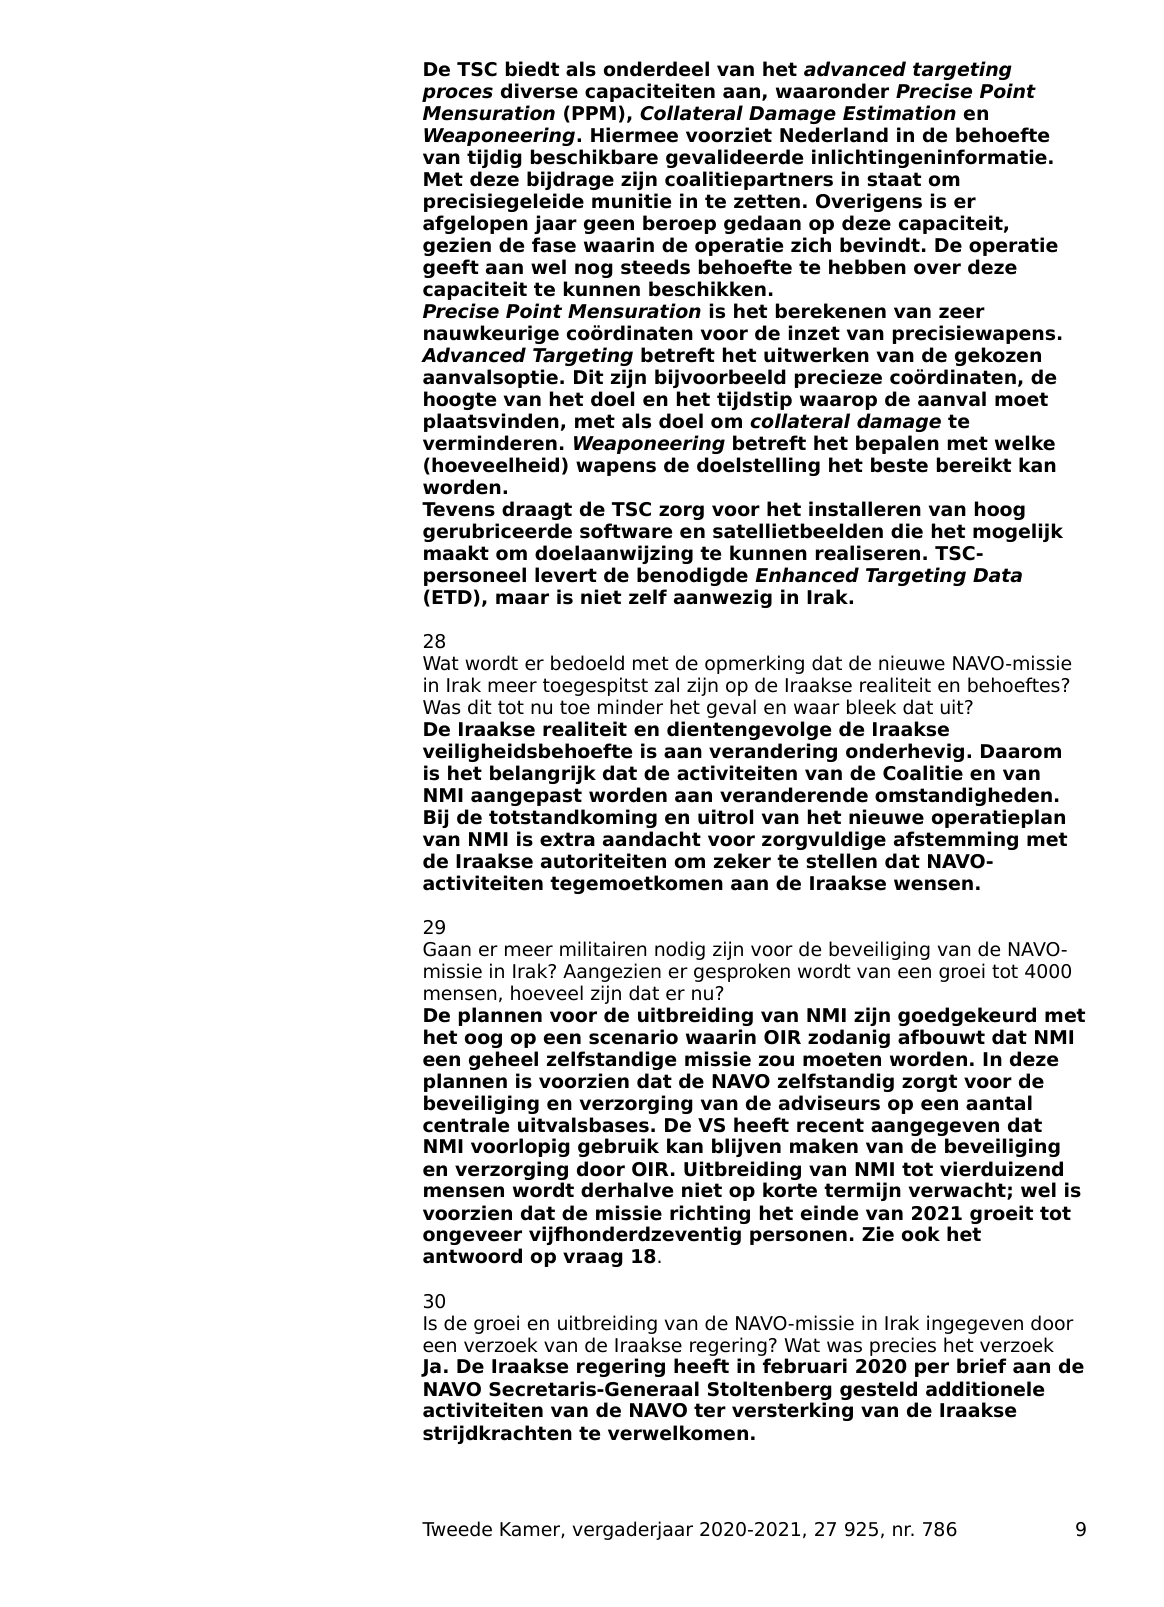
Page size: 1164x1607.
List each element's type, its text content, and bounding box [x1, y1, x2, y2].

text Tevens draagt de TSC zorg voor het installeren van hoog gerubriceerde software en satellietbeelden die het mogelijk maakt om doelaanwijzing te kunnen realiseren. TSC-personeel levert de benodigde Enhanced Targeting Data (ETD), maar is niet zelf aanwezig in Irak. [422, 499, 1087, 608]
text De Iraakse realiteit en dientengevolge de Iraakse veiligheidsbehoefte is aan verandering onderhevig. Daarom is het belangrijk dat de activiteiten van de Coalitie en van NMI aangepast worden aan veranderende omstandigheden. Bij de totstandkoming en uitrol van het nieuwe operatieplan van NMI is extra aandacht voor zorgvuldige afstemming met de Iraakse autoriteiten om zeker te stellen dat NAVO-activiteiten tegemoetkomen aan de Iraakse wensen. [422, 719, 1087, 894]
text Gaan er meer militairen nodig zijn voor de beveiliging van de NAVO-missie in Irak? Aangezien er gesproken wordt van een groei tot 4000 mensen, hoeveel zijn dat er nu? [422, 939, 1087, 1004]
text 28 [422, 631, 1087, 653]
text De plannen voor de uitbreiding van NMI zijn goedgekeurd met het oog op een scenario waarin OIR zodanig afbouwt dat NMI een geheel zelfstandige missie zou moeten worden. In deze plannen is voorzien dat de NAVO zelfstandig zorgt voor de beveiliging en verzorging van de adviseurs op een aantal centrale uitvalsbases. De VS heeft recent aangegeven dat NMI voorlopig gebruik kan blijven maken van de beveiliging en verzorging door OIR. Uitbreiding van NMI tot vierduizend mensen wordt derhalve niet op korte termijn verwacht; wel is voorzien dat de missie richting het einde van 2021 groeit tot ongeveer vijfhonderdzeventig personen. Zie ook het antwoord op vraag 18. [422, 1004, 1087, 1268]
text Wat wordt er bedoeld met de opmerking dat de nieuwe NAVO-missie in Irak meer toegespitst zal zijn op de Iraakse realiteit en behoeftes? Was dit tot nu toe minder het geval en waar bleek dat uit? [422, 653, 1087, 719]
text De TSC biedt als onderdeel van het advanced targeting proces diverse capaciteiten aan, waaronder Precise Point Mensuration (PPM), Collateral Damage Estimation en Weaponeering. Hiermee voorziet Nederland in de behoefte van tijdig beschikbare gevalideerde inlichtingeninformatie. Met deze bijdrage zijn coalitiepartners in staat om precisiegeleide munitie in te zetten. Overigens is er afgelopen jaar geen beroep gedaan op deze capaciteit, gezien de fase waarin de operatie zich bevindt. De operatie geeft aan wel nog steeds behoefte te hebben over deze capaciteit te kunnen beschikken. [422, 59, 1087, 301]
text Precise Point Mensuration is het berekenen van zeer nauwkeurige coördinaten voor de inzet van precisiewapens. Advanced Targeting betreft het uitwerken van de gekozen aanvalsoptie. Dit zijn bijvoorbeeld precieze coördinaten, de hoogte van het doel en het tijdstip waarop de aanval moet plaatsvinden, met als doel om collateral damage te verminderen. Weaponeering betreft het bepalen met welke (hoeveelheid) wapens de doelstelling het beste bereikt kan worden. [422, 301, 1087, 499]
text 29 [422, 917, 1087, 939]
text Is de groei en uitbreiding van de NAVO-missie in Irak ingegeven door een verzoek van de Iraakse regering? Wat was precies het verzoek [422, 1312, 1087, 1356]
text Ja. De Iraakse regering heeft in februari 2020 per brief aan de NAVO Secretaris-Generaal Stoltenberg gesteld additionele activiteiten van de NAVO ter versterking van de Iraakse strijdkrachten te verwelkomen. [422, 1356, 1087, 1444]
text 30 [422, 1291, 1087, 1312]
